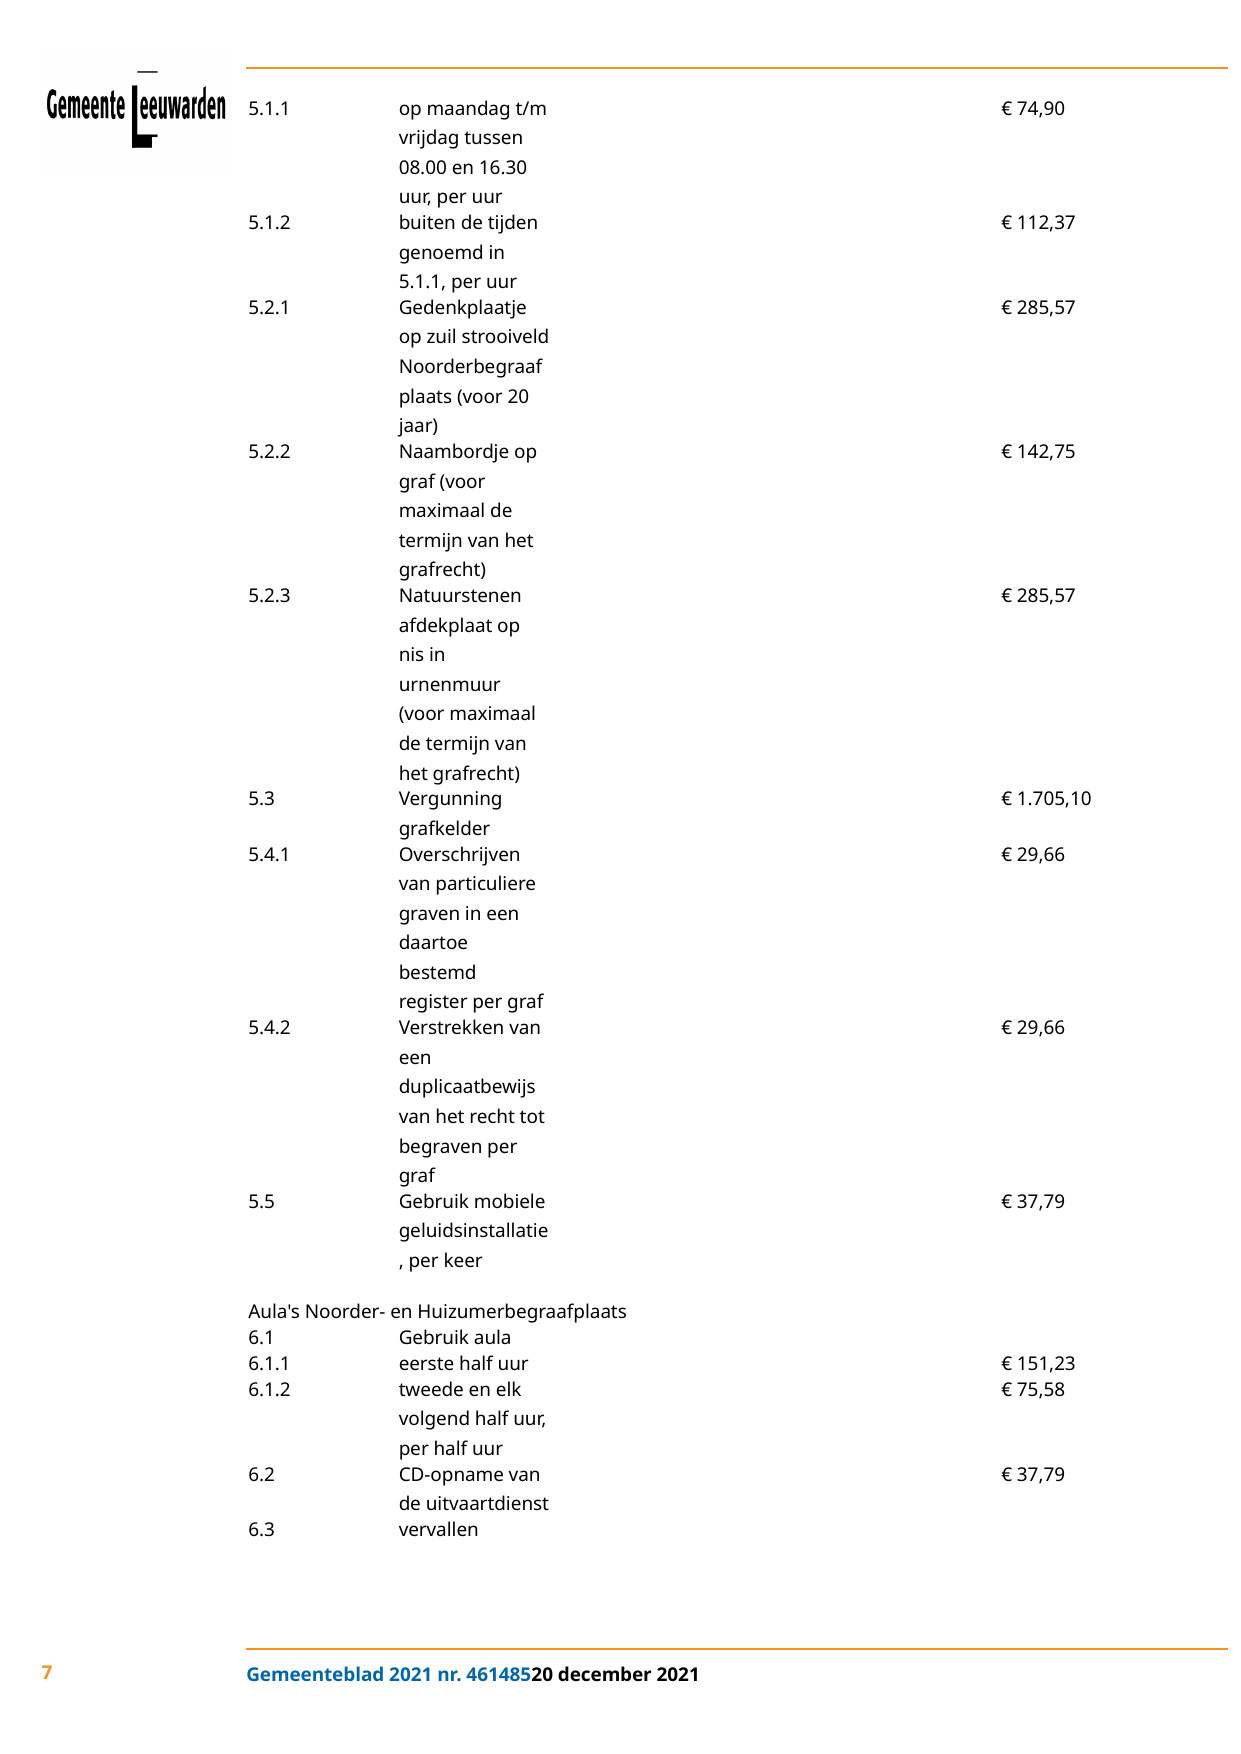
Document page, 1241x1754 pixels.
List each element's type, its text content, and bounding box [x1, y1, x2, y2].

table_cell 6.1 [248, 1325, 398, 1350]
table_cell [1001, 1273, 1152, 1299]
table_cell [850, 786, 1001, 841]
table_cell € 285,57 [1001, 582, 1152, 786]
table_cell [549, 294, 700, 438]
table_cell 6.1.1 [248, 1350, 398, 1376]
table_cell vervallen [399, 1516, 549, 1542]
table_cell [700, 1516, 850, 1542]
table_cell [549, 438, 700, 582]
table_cell [700, 786, 850, 841]
table_cell [850, 209, 1001, 294]
table_cell € 112,37 [1001, 209, 1152, 294]
table_cell 6.1.2 [248, 1376, 398, 1461]
table_cell [1001, 1516, 1152, 1542]
table_cell [248, 1273, 398, 1299]
table_cell [248, 1542, 398, 1568]
table_cell [399, 1273, 549, 1299]
table_cell 5.1.2 [248, 209, 398, 294]
table_cell [549, 1516, 700, 1542]
table_cell [850, 438, 1001, 582]
table_cell € 285,57 [1001, 294, 1152, 438]
table_cell Gedenkplaatje op zuil strooiveld Noorderbegraafplaats (voor 20 jaar) [399, 294, 549, 438]
table_cell [850, 1376, 1001, 1461]
table_cell [700, 841, 850, 1014]
table_cell [549, 1273, 700, 1299]
table_cell [700, 1568, 850, 1593]
table_cell [700, 1325, 850, 1350]
table_cell 6.2 [248, 1461, 398, 1516]
table_cell [850, 1461, 1001, 1516]
table_cell [700, 1376, 850, 1461]
table_cell € 74,90 [1001, 95, 1152, 209]
table_cell [850, 1568, 1001, 1593]
table_cell € 151,23 [1001, 1350, 1152, 1376]
table_cell [549, 1461, 700, 1516]
table_cell 5.3 [248, 786, 398, 841]
table_cell 5.1.1 [248, 95, 398, 209]
table_cell 5.2.1 [248, 294, 398, 438]
table_cell [549, 1542, 700, 1568]
table_cell [850, 1325, 1001, 1350]
table_cell buiten de tijden genoemd in 5.1.1, per uur [399, 209, 549, 294]
table_cell [700, 294, 850, 438]
table_cell CD-opname van de uitvaartdienst [399, 1461, 549, 1516]
table_cell tweede en elk volgend half uur, per half uur [399, 1376, 549, 1461]
table_cell [850, 1273, 1001, 1299]
table_cell eerste half uur [399, 1350, 549, 1376]
table_cell [850, 1516, 1001, 1542]
table_cell [549, 582, 700, 786]
table_cell [850, 1188, 1001, 1273]
table_cell € 29,66 [1001, 1015, 1152, 1188]
table_cell 5.2.3 [248, 582, 398, 786]
table_cell [248, 1568, 398, 1593]
table_cell [700, 1350, 850, 1376]
table_cell [700, 1015, 850, 1188]
table_cell Overschrijven van particuliere graven in een daartoe bestemd register per graf [399, 841, 549, 1014]
table_cell € 1.705,10 [1001, 786, 1152, 841]
table_cell 6.3 [248, 1516, 398, 1542]
table_cell 5.5 [248, 1188, 398, 1273]
picture [41, 47, 231, 172]
table_cell 5.4.2 [248, 1015, 398, 1188]
table_cell [850, 1299, 1001, 1324]
table_cell € 37,79 [1001, 1188, 1152, 1273]
table_cell op maandag t/m vrijdag tussen 08.00 en 16.30 uur, per uur [399, 95, 549, 209]
table_cell Gebruik mobiele geluidsinstallatie, per keer [399, 1188, 549, 1273]
table_cell [549, 1568, 700, 1593]
table_cell [850, 1015, 1001, 1188]
table_cell [1001, 1542, 1152, 1568]
table_cell Naambordje op graf (voor maximaal de termijn van het grafrecht) [399, 438, 549, 582]
table_cell € 142,75 [1001, 438, 1152, 582]
table_cell [549, 1325, 700, 1350]
table_cell [1001, 1325, 1152, 1350]
table_cell [1001, 1299, 1152, 1324]
table_cell € 37,79 [1001, 1461, 1152, 1516]
table_cell Gebruik aula [399, 1325, 549, 1350]
table_cell [549, 209, 700, 294]
table_cell [700, 1461, 850, 1516]
table_cell [399, 1568, 549, 1593]
table_cell [850, 1542, 1001, 1568]
table_cell [700, 95, 850, 209]
table_cell [700, 582, 850, 786]
table_cell Verstrekken van een duplicaatbewijs van het recht tot begraven per graf [399, 1015, 549, 1188]
table_cell [700, 1273, 850, 1299]
table_cell [549, 95, 700, 209]
table_cell Natuurstenen afdekplaat op nis in urnenmuur (voor maximaal de termijn van het grafrecht) [399, 582, 549, 786]
table_cell [850, 582, 1001, 786]
table_cell 5.2.2 [248, 438, 398, 582]
table_cell [700, 1188, 850, 1273]
table_cell [549, 1015, 700, 1188]
table_cell [549, 1188, 700, 1273]
table_cell [700, 438, 850, 582]
table_cell [850, 294, 1001, 438]
table_cell Vergunning grafkelder [399, 786, 549, 841]
table_cell [700, 209, 850, 294]
table_cell [549, 841, 700, 1014]
table_cell [549, 1376, 700, 1461]
table_cell Aula's Noorder- en Huizumerbegraafplaats [248, 1299, 850, 1324]
table_cell [399, 1542, 549, 1568]
table_cell 5.4.1 [248, 841, 398, 1014]
table_cell € 75,58 [1001, 1376, 1152, 1461]
table_cell € 29,66 [1001, 841, 1152, 1014]
table_cell [700, 1542, 850, 1568]
table_cell [850, 841, 1001, 1014]
table_cell [549, 1350, 700, 1376]
table_cell [850, 1350, 1001, 1376]
table_cell [549, 786, 700, 841]
table_cell [1001, 1568, 1152, 1593]
table_cell [850, 95, 1001, 209]
